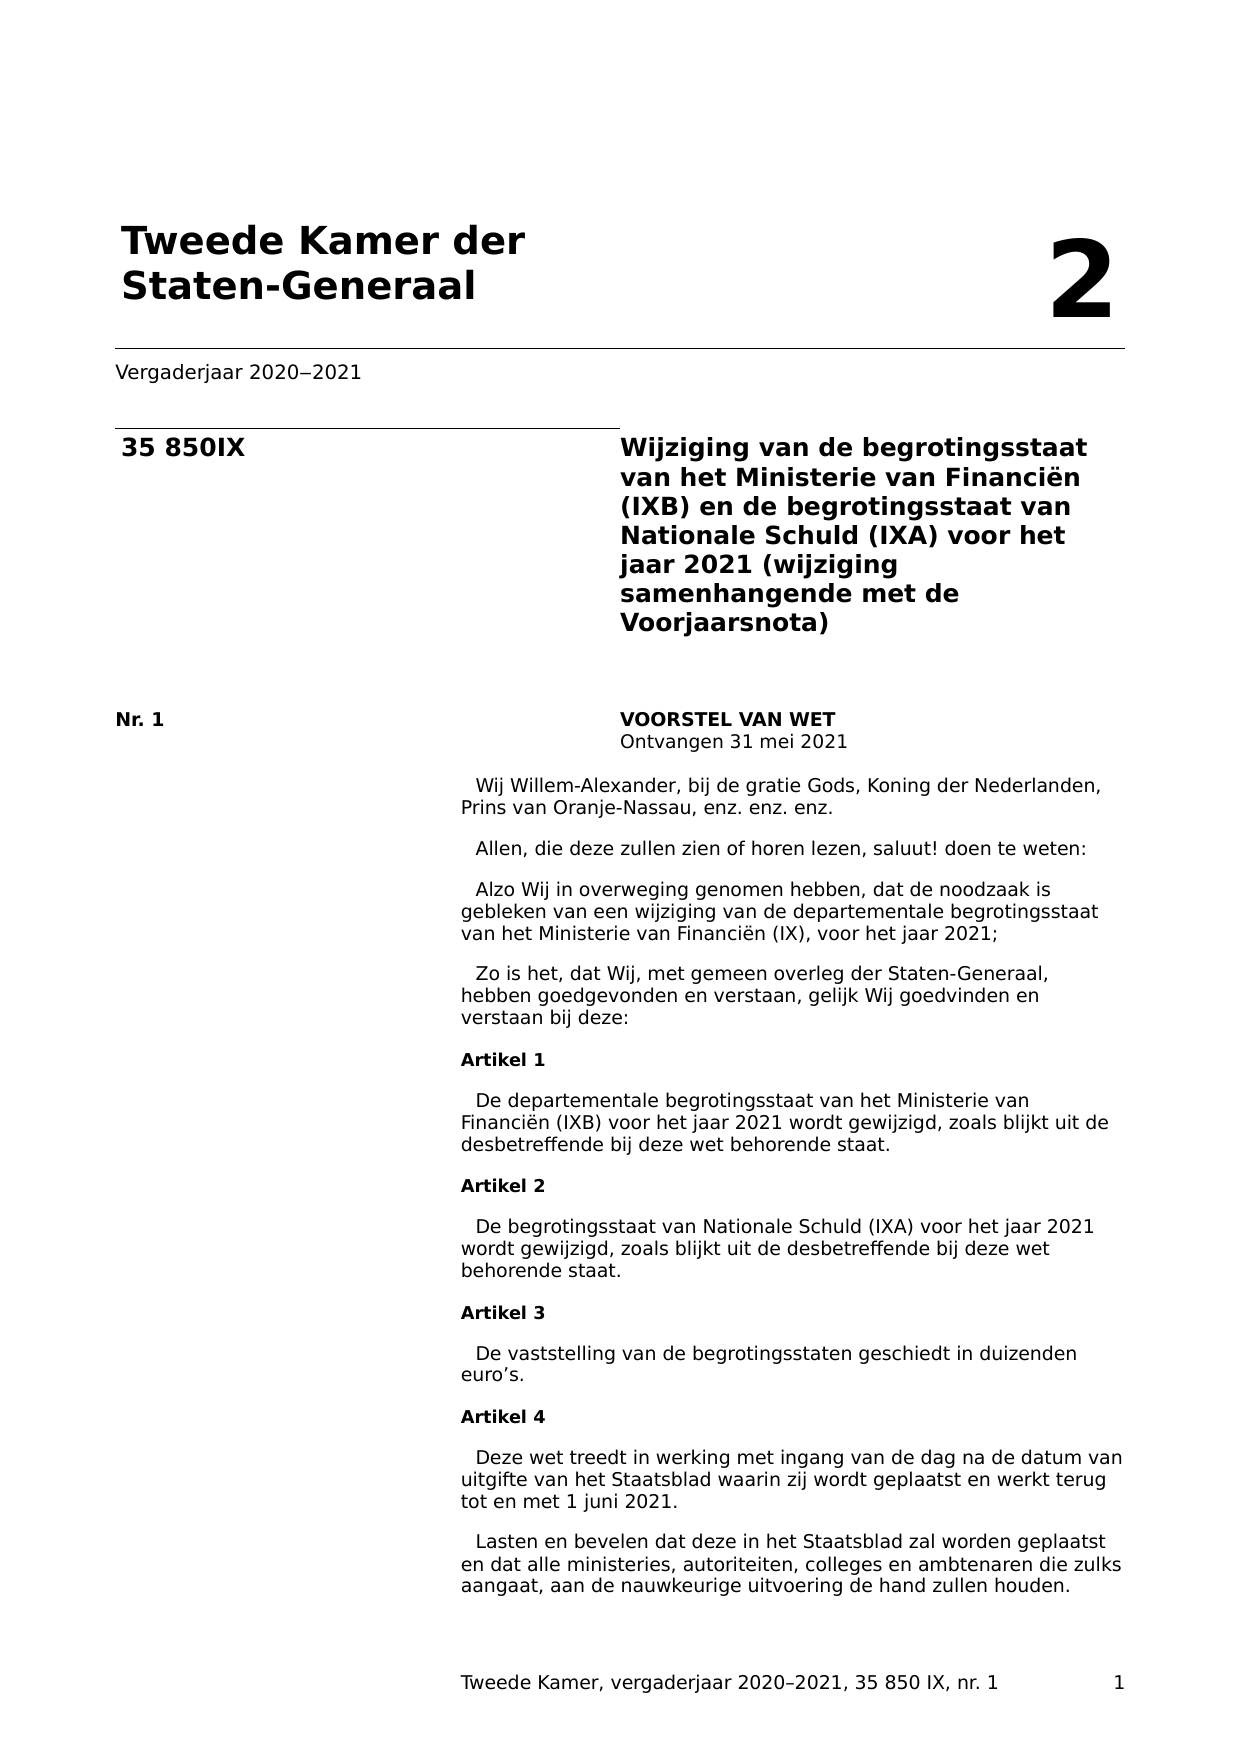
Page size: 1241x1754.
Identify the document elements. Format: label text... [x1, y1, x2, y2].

text De begrotingsstaat van Nationale Schuld (IXA) voor het jaar 2021 wordt gewijzigd, zoals blijkt uit de desbetreffende bij deze wet behorende staat. [461, 1216, 1125, 1282]
text De vaststelling van de begrotingsstaten geschiedt in duizenden euro’s. [461, 1342, 1125, 1386]
table_header Tweede Kamer der Staten-Generaal [115, 213, 620, 348]
text De departementale begrotingsstaat van het Ministerie van Financiën (IXB) voor het jaar 2021 wordt gewijzigd, zoals blijkt uit de desbetreffende bij deze wet behorende staat. [461, 1090, 1125, 1156]
title Artikel 4 [461, 1405, 1125, 1428]
text Allen, die deze zullen zien of horen lezen, saluut! doen te weten: [461, 838, 1125, 860]
text Deze wet treedt in werking met ingang van de dag na de datum van uitgifte van het Staatsblad waarin zij wordt geplaatst en werkt terug tot en met 1 juni 2021. [461, 1447, 1125, 1513]
title Artikel 3 [461, 1301, 1125, 1324]
table_header Wijziging van de begrotingsstaat van het Ministerie van Financiën (IXB) en de begrotingsstaat van Nationale Schuld (IXA) voor het jaar 2021 (wijziging samenhangende met de Voorjaarsnota) [620, 428, 1125, 643]
text Zo is het, dat Wij, met gemeen overleg der Staten-Generaal, hebben goedgevonden en verstaan, gelijk Wij goedvinden en verstaan bij deze: [461, 963, 1125, 1029]
table_header Nr. 1 [115, 709, 620, 775]
title Artikel 2 [461, 1174, 1125, 1197]
title Artikel 1 [461, 1048, 1125, 1071]
text Wij Willem-Alexander, bij de gratie Gods, Koning der Nederlanden, Prins van Oranje-Nassau, enz. enz. enz. [461, 775, 1125, 819]
text Alzo Wij in overweging genomen hebben, dat de noodzaak is gebleken van een wijziging van de departementale begrotingsstaat van het Ministerie van Financiën (IX), voor het jaar 2021; [461, 879, 1125, 944]
table_cell Vergaderjaar 2020‒2021 [115, 349, 1125, 384]
table_header 35 850IX [115, 429, 620, 643]
text Lasten en bevelen dat deze in het Staatsblad zal worden geplaatst en dat alle ministeries, autoriteiten, colleges en ambtenaren die zulks aangaat, aan de nauwkeurige uitvoering de hand zullen houden. [461, 1531, 1125, 1597]
table_header 2 [620, 213, 1125, 348]
table_header Voorstel van Wet Ontvangen 31 mei 2021 [620, 709, 1125, 775]
